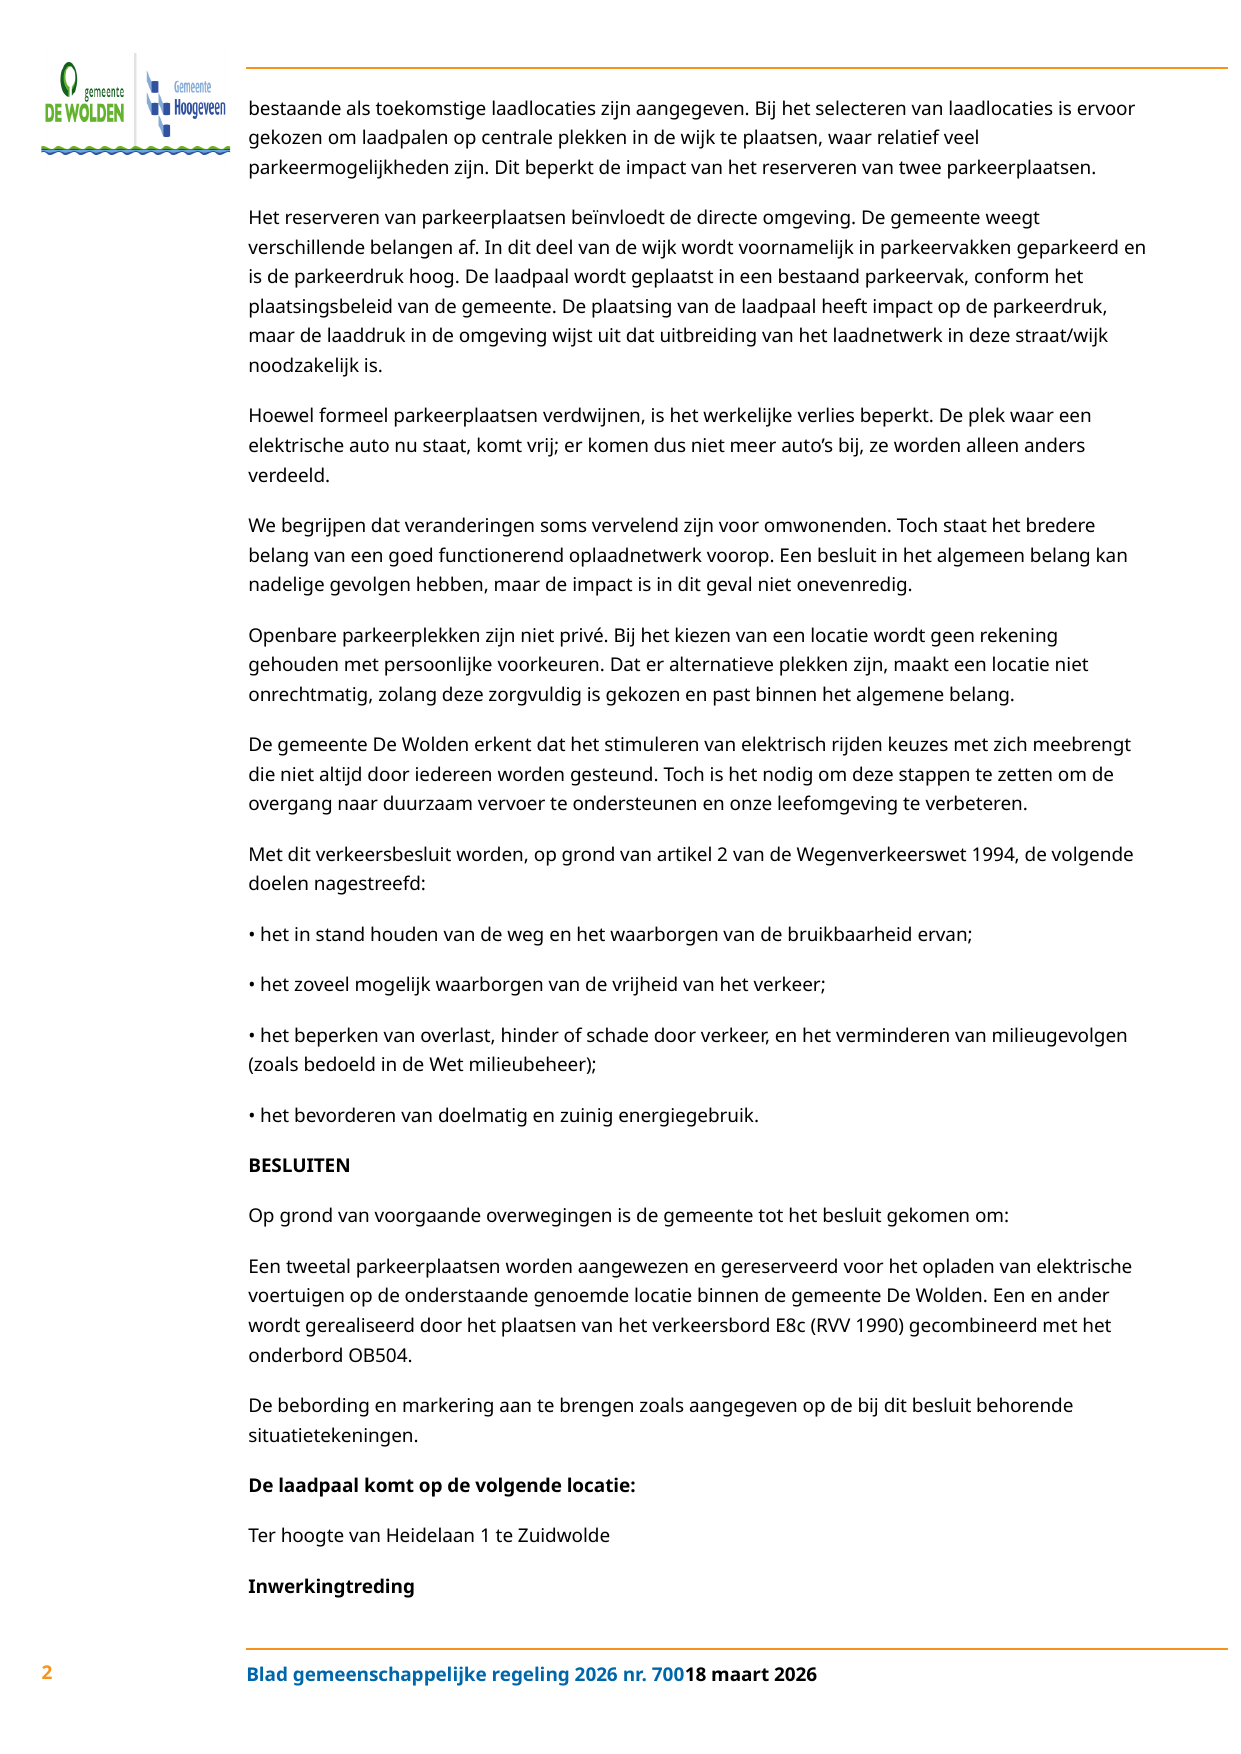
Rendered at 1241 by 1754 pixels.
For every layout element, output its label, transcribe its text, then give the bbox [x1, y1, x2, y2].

text De laadpaal komt op de volgende locatie: [248, 1472, 1152, 1498]
text Inwerkingtreding [248, 1573, 1152, 1599]
text We begrijpen dat veranderingen soms vervelend zijn voor omwonenden. Toch staat het bredere belang van een goed functionerend oplaadnetwerk voorop. Een besluit in het algemeen belang kan nadelige gevolgen hebben, maar de impact is in dit geval niet onevenredig. [248, 512, 1152, 597]
text De gemeente De Wolden erkent dat het stimuleren van elektrisch rijden keuzes met zich meebrengt die niet altijd door iedereen worden gesteund. Toch is het nodig om deze stappen te zetten om de overgang naar duurzaam vervoer te ondersteunen en onze leefomgeving te verbeteren. [248, 731, 1152, 816]
text Het reserveren van parkeerplaatsen beïnvloedt de directe omgeving. De gemeente weegt verschillende belangen af. In dit deel van de wijk wordt voornamelijk in parkeervakken geparkeerd en is de parkeerdruk hoog. De laadpaal wordt geplaatst in een bestaand parkeervak, conform het plaatsingsbeleid van de gemeente. De plaatsing van de laadpaal heeft impact op de parkeerdruk, maar de laaddruk in de omgeving wijst uit dat uitbreiding van het laadnetwerk in deze straat/wijk noodzakelijk is. [248, 204, 1152, 378]
text • het bevorderen van doelmatig en zuinig energiegebruik. [248, 1102, 1152, 1128]
text Openbare parkeerplekken zijn niet privé. Bij het kiezen van een locatie wordt geen rekening gehouden met persoonlijke voorkeuren. Dat er alternatieve plekken zijn, maakt een locatie niet onrechtmatig, zolang deze zorgvuldig is gekozen en past binnen het algemene belang. [248, 622, 1152, 707]
text Een tweetal parkeerplaatsen worden aangewezen en gereserveerd voor het opladen van elektrische voertuigen op de onderstaande genoemde locatie binnen de gemeente De Wolden. Een en ander wordt gerealiseerd door het plaatsen van het verkeersbord E8c (RVV 1990) gecombineerd met het onderbord OB504. [248, 1253, 1152, 1368]
text Hoewel formeel parkeerplaatsen verdwijnen, is het werkelijke verlies beperkt. De plek waar een elektrische auto nu staat, komt vrij; er komen dus niet meer auto’s bij, ze worden alleen anders verdeeld. [248, 403, 1152, 488]
text Ter hoogte van Heidelaan 1 te Zuidwolde [248, 1523, 1152, 1548]
text bestaande als toekomstige laadlocaties zijn aangegeven. Bij het selecteren van laadlocaties is ervoor gekozen om laadpalen op centrale plekken in de wijk te plaatsen, waar relatief veel parkeermogelijkheden zijn. Dit beperkt de impact van het reserveren van twee parkeerplaatsen. [248, 95, 1152, 180]
text De bebording en markering aan te brengen zoals aangegeven op de bij dit besluit behorende situatietekeningen. [248, 1392, 1152, 1448]
picture [41, 47, 231, 172]
text Op grond van voorgaande overwegingen is de gemeente tot het besluit gekomen om: [248, 1203, 1152, 1228]
text • het beperken van overlast, hinder of schade door verkeer, en het verminderen van milieugevolgen (zoals bedoeld in de Wet milieubeheer); [248, 1022, 1152, 1077]
text Met dit verkeersbesluit worden, op grond van artikel 2 van de Wegenverkeerswet 1994, de volgende doelen nagestreefd: [248, 841, 1152, 896]
text • het zoveel mogelijk waarborgen van de vrijheid van het verkeer; [248, 971, 1152, 997]
text • het in stand houden van de weg en het waarborgen van de bruikbaarheid ervan; [248, 921, 1152, 947]
text BESLUITEN [248, 1152, 1152, 1178]
